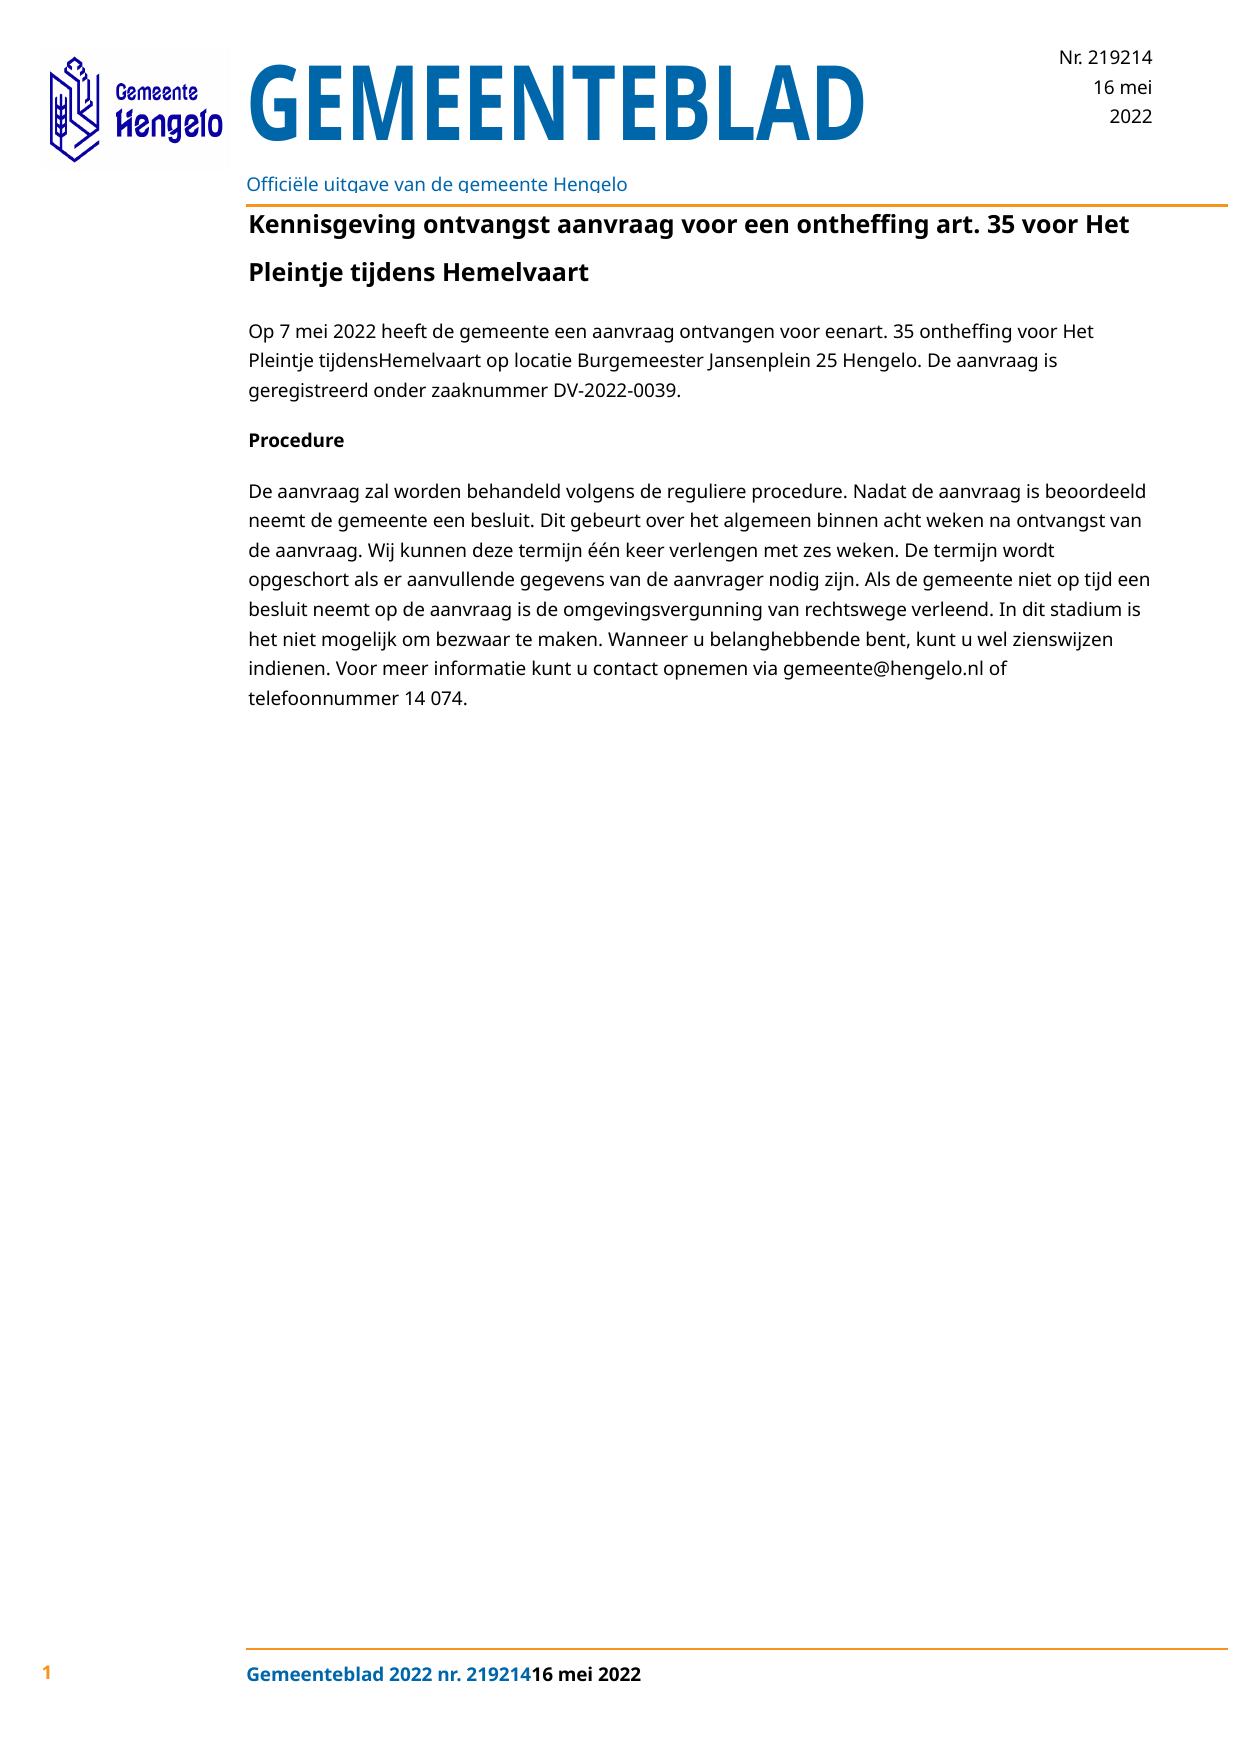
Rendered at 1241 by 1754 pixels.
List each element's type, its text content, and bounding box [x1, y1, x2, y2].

text Procedure [248, 427, 1152, 453]
text De aanvraag zal worden behandeld volgens de reguliere procedure. Nadat de aanvraag is beoordeeld neemt de gemeente een besluit. Dit gebeurt over het algemeen binnen acht weken na ontvangst van de aanvraag. Wij kunnen deze termijn één keer verlengen met zes weken. De termijn wordt opgeschort als er aanvullende gegevens van de aanvrager nodig zijn. Als de gemeente niet op tijd een besluit neemt op de aanvraag is de omgevingsvergunning van rechtswege verleend. In dit stadium is het niet mogelijk om bezwaar te maken. Wanneer u belanghebbende bent, kunt u wel zienswijzen indienen. Voor meer informatie kunt u contact opnemen via gemeente@hengelo.nl of telefoonnummer 14 074. [248, 478, 1152, 711]
text Kennisgeving ontvangst aanvraag voor een ontheffing art. 35 voor Het Pleintje tijdens Hemelvaart [248, 207, 1152, 288]
picture [41, 47, 231, 172]
text Op 7 mei 2022 heeft de gemeente een aanvraag ontvangen voor eenart. 35 ontheffing voor Het Pleintje tijdensHemelvaart op locatie Burgemeester Jansenplein 25 Hengelo. De aanvraag is geregistreerd onder zaaknummer DV-2022-0039. [248, 318, 1152, 403]
